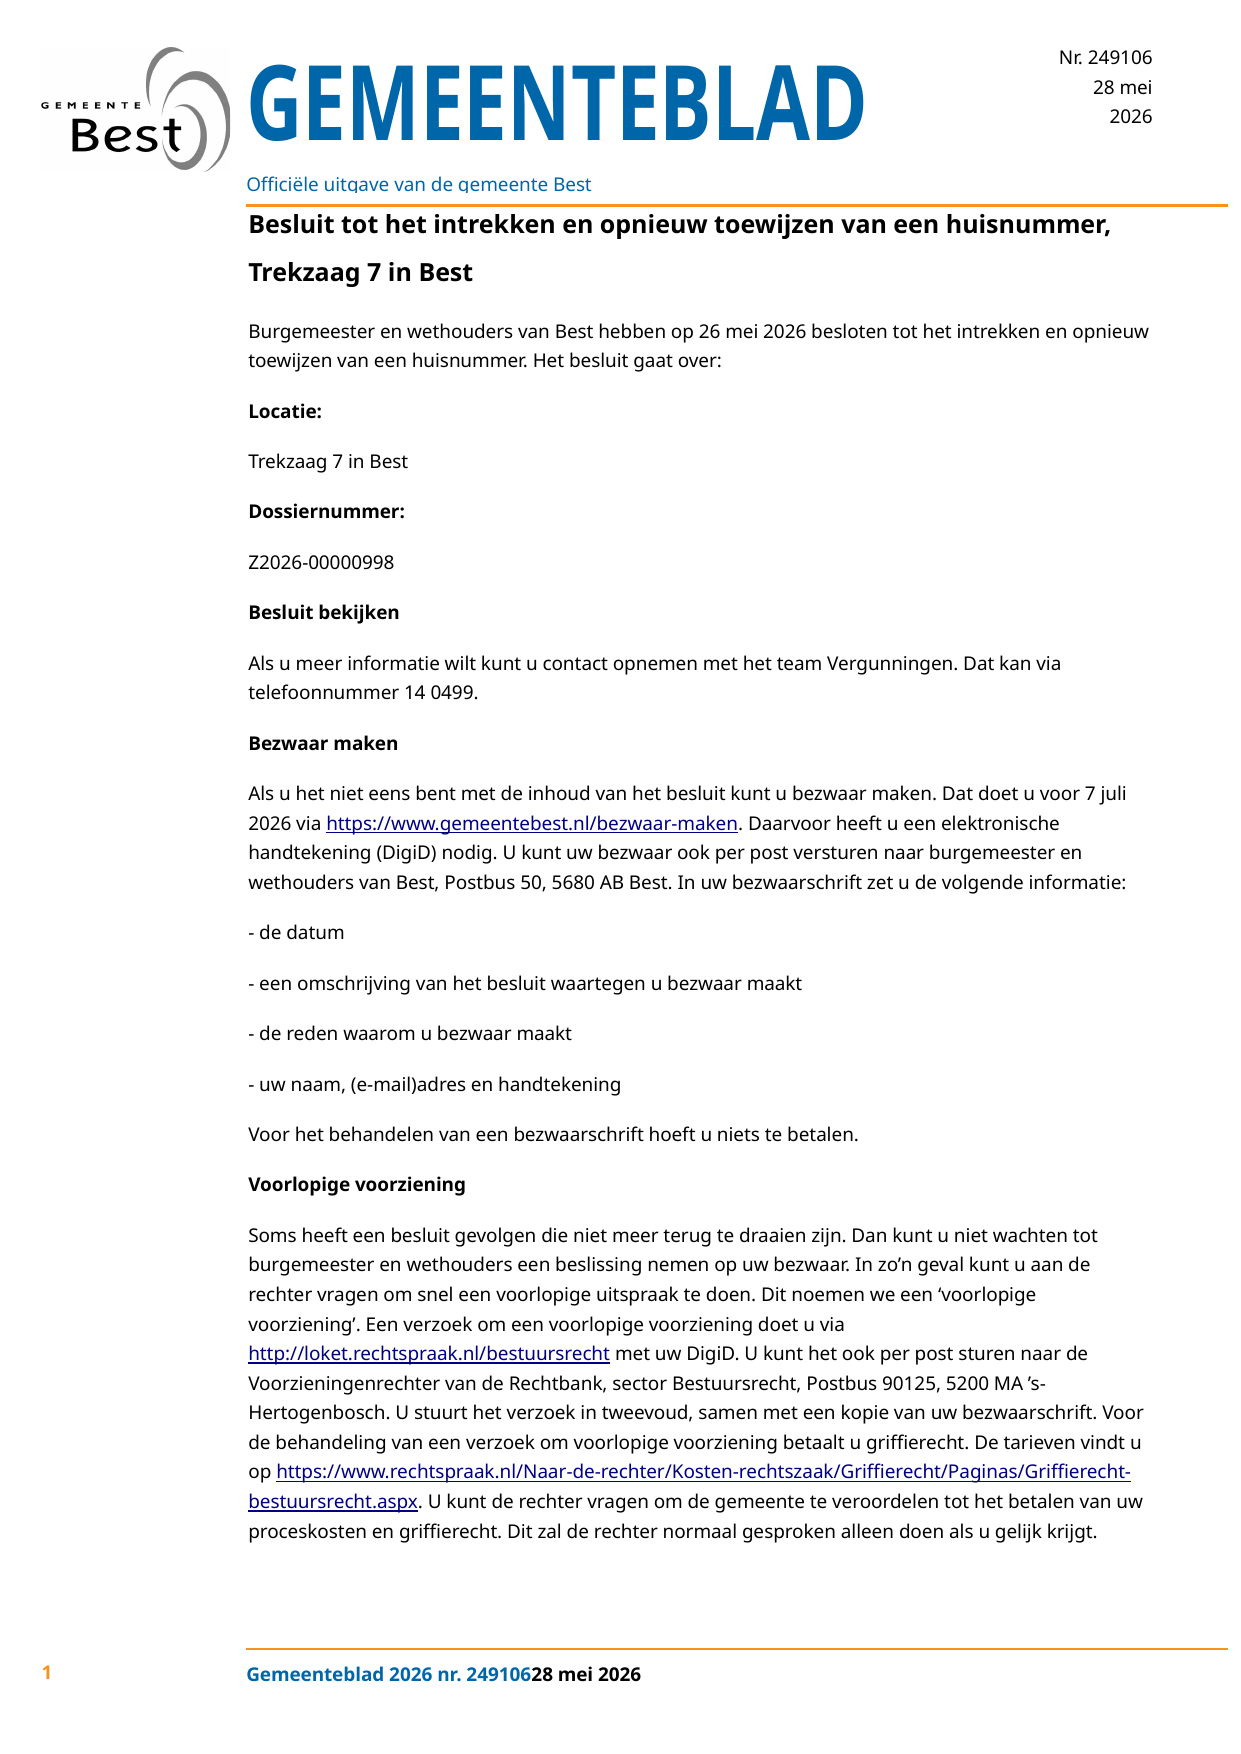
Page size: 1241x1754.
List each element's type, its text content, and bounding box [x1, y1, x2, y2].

text Bezwaar maken [248, 730, 1152, 756]
text Als u het niet eens bent met de inhoud van het besluit kunt u bezwaar maken. Dat doet u voor 7 juli 2026 via https://www.gemeentebest.nl/bezwaar-maken. Daarvoor heeft u een elektronische handtekening (DigiD) nodig. U kunt uw bezwaar ook per post versturen naar burgemeester en wethouders van Best, Postbus 50, 5680 AB Best. In uw bezwaarschrift zet u de volgende informatie: [248, 780, 1152, 895]
text - uw naam, (e-mail)adres en handtekening [248, 1071, 1152, 1097]
text Voor het behandelen van een bezwaarschrift hoeft u niets te betalen. [248, 1121, 1152, 1147]
text Z2026-00000998 [248, 549, 1152, 575]
text Dossiernummer: [248, 499, 1152, 524]
text Locatie: [248, 398, 1152, 424]
text Voorlopige voorziening [248, 1172, 1152, 1197]
text Besluit bekijken [248, 599, 1152, 625]
text Besluit tot het intrekken en opnieuw toewijzen van een huisnummer, Trekzaag 7 in Best [248, 207, 1152, 288]
text - de datum [248, 919, 1152, 945]
text Als u meer informatie wilt kunt u contact opnemen met het team Vergunningen. Dat kan via telefoonnummer 14 0499. [248, 650, 1152, 705]
text - de reden waarom u bezwaar maakt [248, 1020, 1152, 1046]
text Burgemeester en wethouders van Best hebben op 26 mei 2026 besloten tot het intrekken en opnieuw toewijzen van een huisnummer. Het besluit gaat over: [248, 318, 1152, 373]
text Trekzaag 7 in Best [248, 448, 1152, 474]
picture [41, 47, 231, 172]
text - een omschrijving van het besluit waartegen u bezwaar maakt [248, 970, 1152, 996]
text Soms heeft een besluit gevolgen die niet meer terug te draaien zijn. Dan kunt u niet wachten tot burgemeester en wethouders een beslissing nemen op uw bezwaar. In zo’n geval kunt u aan de rechter vragen om snel een voorlopige uitspraak te doen. Dit noemen we een ‘voorlopige voorziening’. Een verzoek om een voorlopige voorziening doet u via http://loket.rechtspraak.nl/bestuursrecht met uw DigiD. U kunt het ook per post sturen naar de Voorzieningenrechter van de Rechtbank, sector Bestuursrecht, Postbus 90125, 5200 MA ’s-Hertogenbosch. U stuurt het verzoek in tweevoud, samen met een kopie van uw bezwaarschrift. Voor de behandeling van een verzoek om voorlopige voorziening betaalt u griffierecht. De tarieven vindt u op https://www.rechtspraak.nl/Naar-de-rechter/Kosten-rechtszaak/Griffierecht/Paginas/Griffierecht-bestuursrecht.aspx. U kunt de rechter vragen om de gemeente te veroordelen tot het betalen van uw proceskosten en griffierecht. Dit zal de rechter normaal gesproken alleen doen als u gelijk krijgt. [248, 1222, 1152, 1544]
